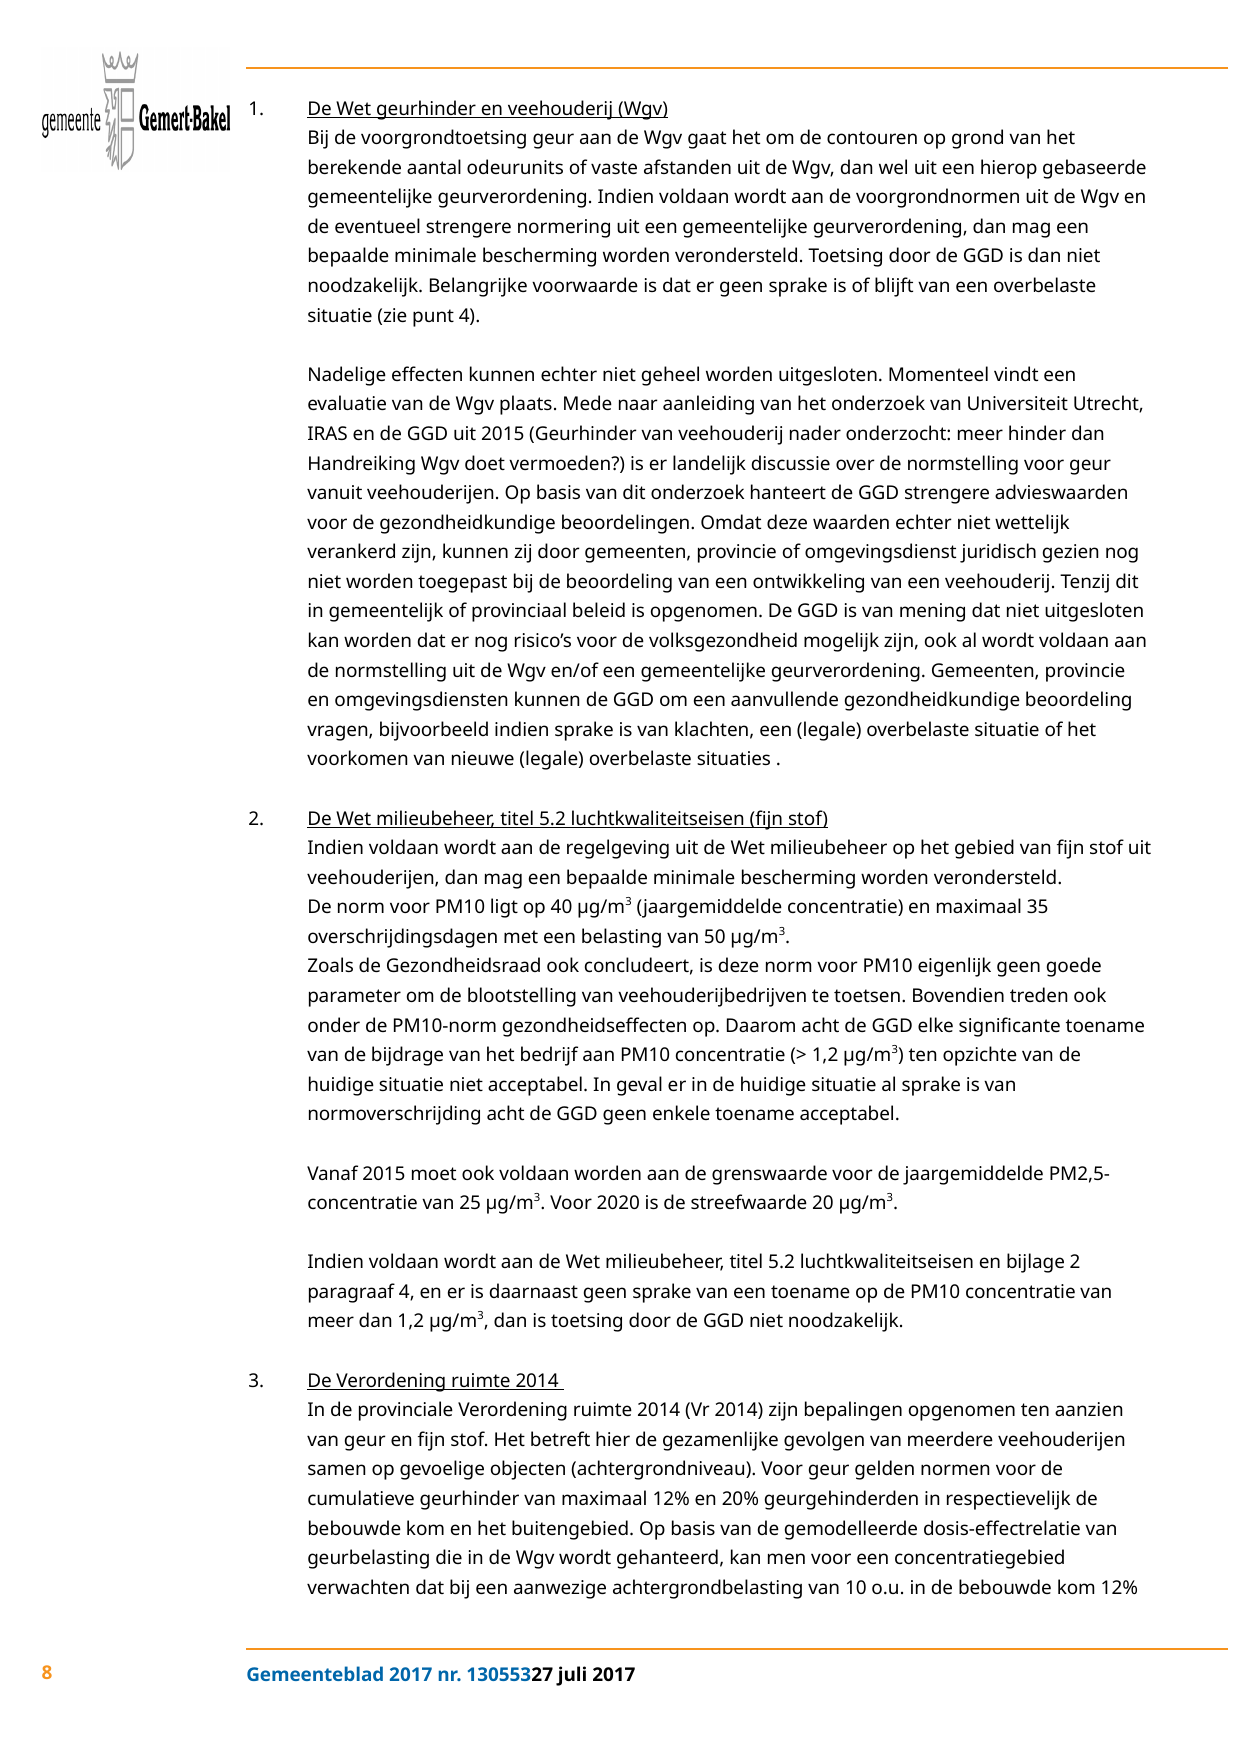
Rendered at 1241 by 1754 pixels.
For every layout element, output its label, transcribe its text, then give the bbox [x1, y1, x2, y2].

list Nadelige effecten kunnen echter niet geheel worden uitgesloten. Momenteel vindt een evaluatie van de Wgv plaats. Mede naar aanleiding van het onderzoek van Universiteit Utrecht, IRAS en de GGD uit 2015 (Geurhinder van veehouderij nader onderzocht: meer hinder dan Handreiking Wgv doet vermoeden?) is er landelijk discussie over de normstelling voor geur vanuit veehouderijen. Op basis van dit onderzoek hanteert de GGD strengere advieswaarden voor de gezondheidkundige beoordelingen. Omdat deze waarden echter niet wettelijk verankerd zijn, kunnen zij door gemeenten, provincie of omgevingsdienst juridisch gezien nog niet worden toegepast bij de beoordeling van een ontwikkeling van een veehouderij. Tenzij dit in gemeentelijk of provinciaal beleid is opgenomen. De GGD is van mening dat niet uitgesloten kan worden dat er nog risico’s voor de volksgezondheid mogelijk zijn, ook al wordt voldaan aan de normstelling uit de Wgv en/of een gemeentelijke geurverordening. Gemeenten, provincie en omgevingsdiensten kunnen de GGD om een aanvullende gezondheidkundige beoordeling vragen, bijvoorbeeld indien sprake is van klachten, een (legale) overbelaste situatie of het voorkomen van nieuwe (legale) overbelaste situaties . [248, 361, 1152, 771]
list De Verordening ruimte 2014 [248, 1367, 1152, 1393]
list Vanaf 2015 moet ook voldaan worden aan de grenswaarde voor de jaargemiddelde PM2,5-concentratie van 25 μg/m3. Voor 2020 is de streefwaarde 20 μg/m3. [248, 1160, 1152, 1215]
list Indien voldaan wordt aan de Wet milieubeheer, titel 5.2 luchtkwaliteitseisen en bijlage 2 paragraaf 4, en er is daarnaast geen sprake van een toename op de PM10 concentratie van meer dan 1,2 µg/m3, dan is toetsing door de GGD niet noodzakelijk. [248, 1248, 1152, 1333]
list Bij de voorgrondtoetsing geur aan de Wgv gaat het om de contouren op grond van het berekende aantal odeurunits of vaste afstanden uit de Wgv, dan wel uit een hierop gebaseerde gemeentelijke geurverordening. Indien voldaan wordt aan de voorgrondnormen uit de Wgv en de eventueel strengere normering uit een gemeentelijke geurverordening, dan mag een bepaalde minimale bescherming worden verondersteld. Toetsing door de GGD is dan niet noodzakelijk. Belangrijke voorwaarde is dat er geen sprake is of blijft van een overbelaste situatie (zie punt 4). [248, 124, 1152, 328]
list Indien voldaan wordt aan de regelgeving uit de Wet milieubeheer op het gebied van fijn stof uit veehouderijen, dan mag een bepaalde minimale bescherming worden verondersteld. [248, 834, 1152, 890]
list De Wet geurhinder en veehouderij (Wgv) [248, 95, 1152, 121]
list Zoals de Gezondheidsraad ook concludeert, is deze norm voor PM10 eigenlijk geen goede parameter om de blootstelling van veehouderijbedrijven te toetsen. Bovendien treden ook onder de PM10-norm gezondheidseffecten op. Daarom acht de GGD elke significante toename van de bijdrage van het bedrijf aan PM10 concentratie (> 1,2 µg/m3) ten opzichte van de huidige situatie niet acceptabel. In geval er in de huidige situatie al sprake is van normoverschrijding acht de GGD geen enkele toename acceptabel. [248, 953, 1152, 1126]
list De Wet milieubeheer, titel 5.2 luchtkwaliteitseisen (fijn stof) [248, 805, 1152, 831]
list In de provinciale Verordening ruimte 2014 (Vr 2014) zijn bepalingen opgenomen ten aanzien van geur en fijn stof. Het betreft hier de gezamenlijke gevolgen van meerdere veehouderijen samen op gevoelige objecten (achtergrondniveau). Voor geur gelden normen voor de cumulatieve geurhinder van maximaal 12% en 20% geurgehinderden in respectievelijk de bebouwde kom en het buitengebied. Op basis van de gemodelleerde dosis-effectrelatie van geurbelasting die in de Wgv wordt gehanteerd, kan men voor een concentratiegebied verwachten dat bij een aanwezige achtergrondbelasting van 10 o.u. in de bebouwde kom 12% [248, 1396, 1152, 1600]
picture [41, 47, 231, 172]
list De norm voor PM10 ligt op 40 µg/m3 (jaargemiddelde concentratie) en maximaal 35 overschrijdingsdagen met een belasting van 50 µg/m3. [248, 893, 1152, 949]
